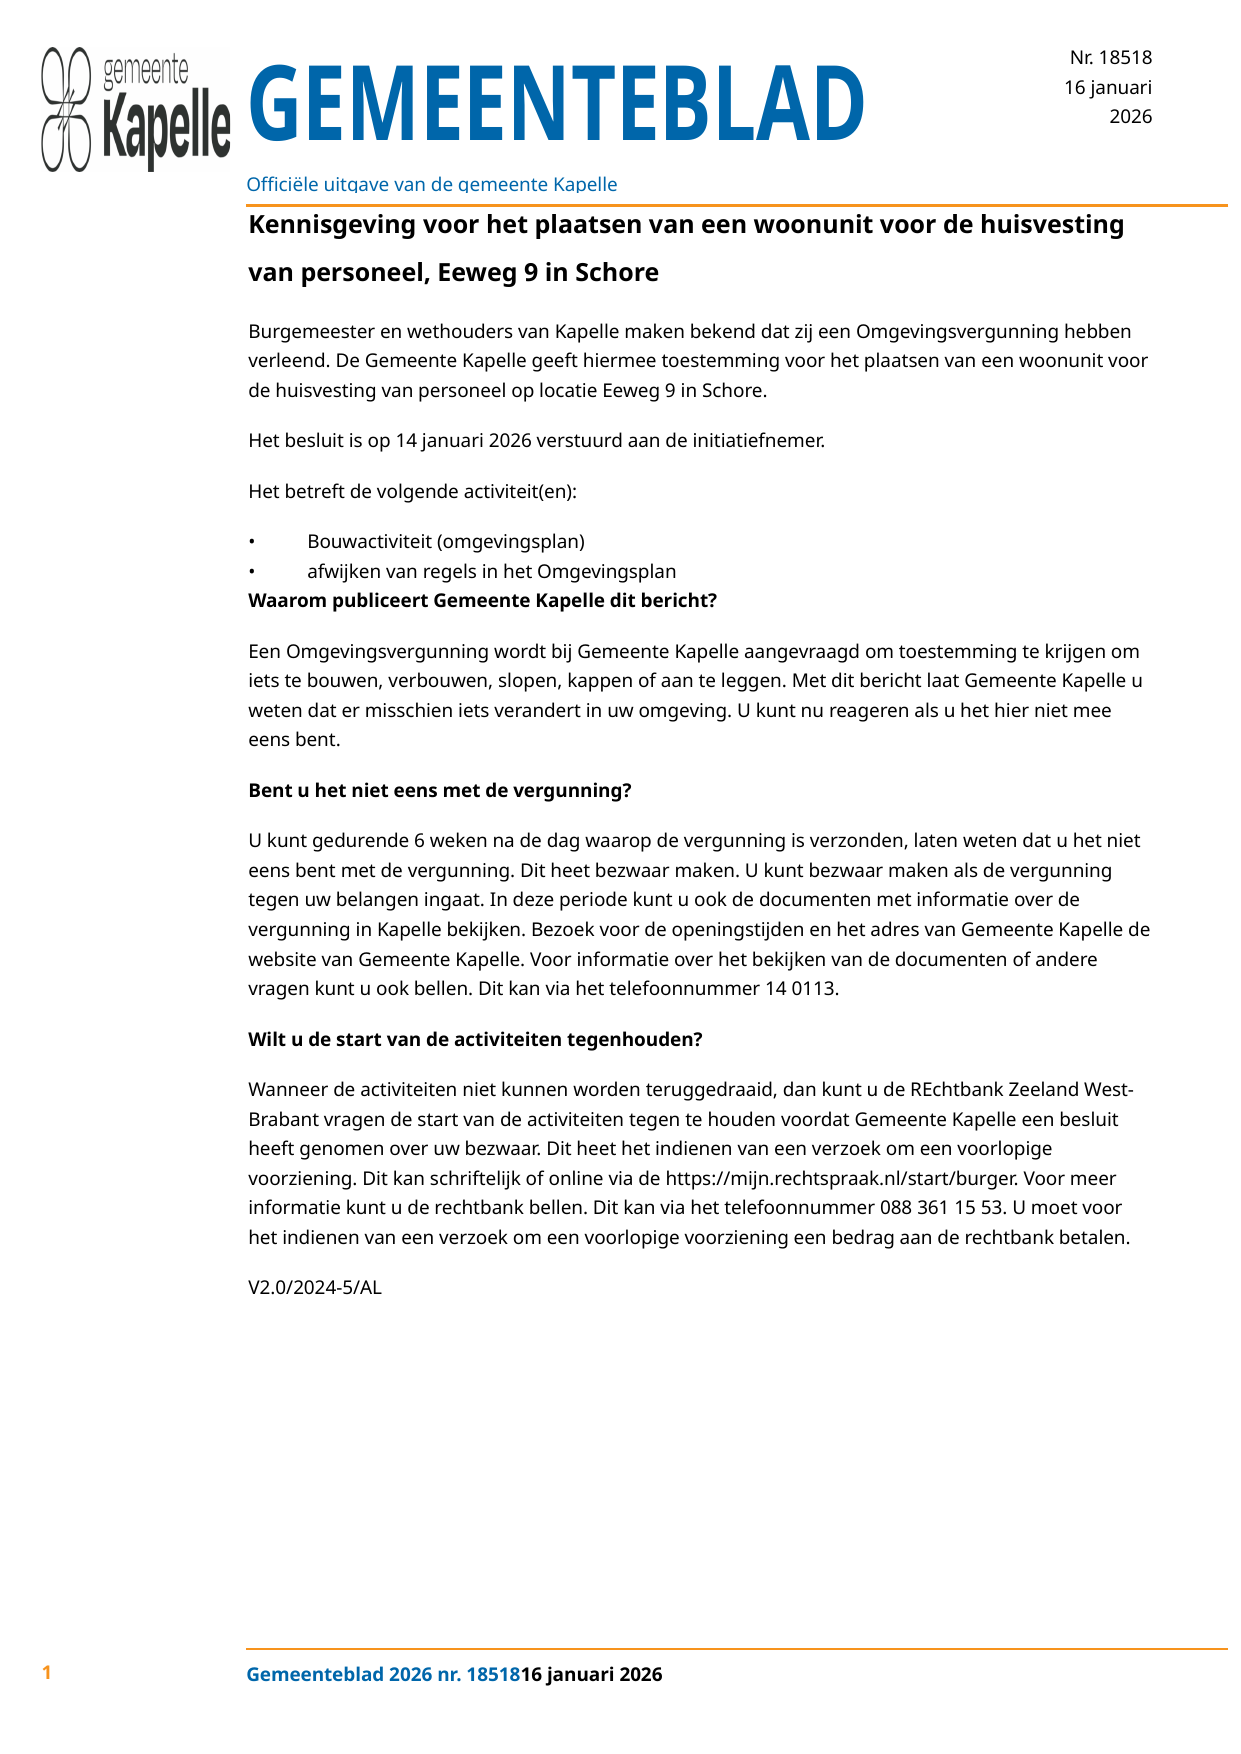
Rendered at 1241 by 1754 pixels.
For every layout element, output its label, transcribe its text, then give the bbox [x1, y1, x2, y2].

text Wanneer de activiteiten niet kunnen worden teruggedraaid, dan kunt u de REchtbank Zeeland West-Brabant vragen de start van de activiteiten tegen te houden voordat Gemeente Kapelle een besluit heeft genomen over uw bezwaar. Dit heet het indienen van een verzoek om een voorlopige voorziening. Dit kan schriftelijk of online via de https://mijn.rechtspraak.nl/start/burger. Voor meer informatie kunt u de rechtbank bellen. Dit kan via het telefoonnummer 088 361 15 53. U moet voor het indienen van een verzoek om een voorlopige voorziening een bedrag aan de rechtbank betalen. [248, 1076, 1152, 1250]
text Het besluit is op 14 januari 2026 verstuurd aan de initiatiefnemer. [248, 427, 1152, 453]
text U kunt gedurende 6 weken na de dag waarop de vergunning is verzonden, laten weten dat u het niet eens bent met de vergunning. Dit heet bezwaar maken. U kunt bezwaar maken als de vergunning tegen uw belangen ingaat. In deze periode kunt u ook de documenten met informatie over de vergunning in Kapelle bekijken. Bezoek voor de openingstijden en het adres van Gemeente Kapelle de website van Gemeente Kapelle. Voor informatie over het bekijken van de documenten of andere vragen kunt u ook bellen. Dit kan via het telefoonnummer 14 0113. [248, 827, 1152, 1001]
text V2.0/2024-5/AL [248, 1274, 1152, 1300]
picture [41, 47, 231, 172]
text Bent u het niet eens met de vergunning? [248, 777, 1152, 803]
text Een Omgevingsvergunning wordt bij Gemeente Kapelle aangevraagd om toestemming te krijgen om iets te bouwen, verbouwen, slopen, kappen of aan te leggen. Met dit bericht laat Gemeente Kapelle u weten dat er misschien iets verandert in uw omgeving. U kunt nu reageren als u het hier niet mee eens bent. [248, 638, 1152, 752]
text Het betreft de volgende activiteit(en): [248, 478, 1152, 504]
list Bouwactiviteit (omgevingsplan) [248, 528, 1152, 554]
list afwijken van regels in het Omgevingsplan [248, 558, 1152, 584]
text Burgemeester en wethouders van Kapelle maken bekend dat zij een Omgevingsvergunning hebben verleend. De Gemeente Kapelle geeft hiermee toestemming voor het plaatsen van een woonunit voor de huisvesting van personeel op locatie Eeweg 9 in Schore. [248, 318, 1152, 403]
text Kennisgeving voor het plaatsen van een woonunit voor de huisvesting van personeel, Eeweg 9 in Schore [248, 207, 1152, 288]
text Waarom publiceert Gemeente Kapelle dit bericht? [248, 587, 1152, 613]
text Wilt u de start van de activiteiten tegenhouden? [248, 1026, 1152, 1052]
